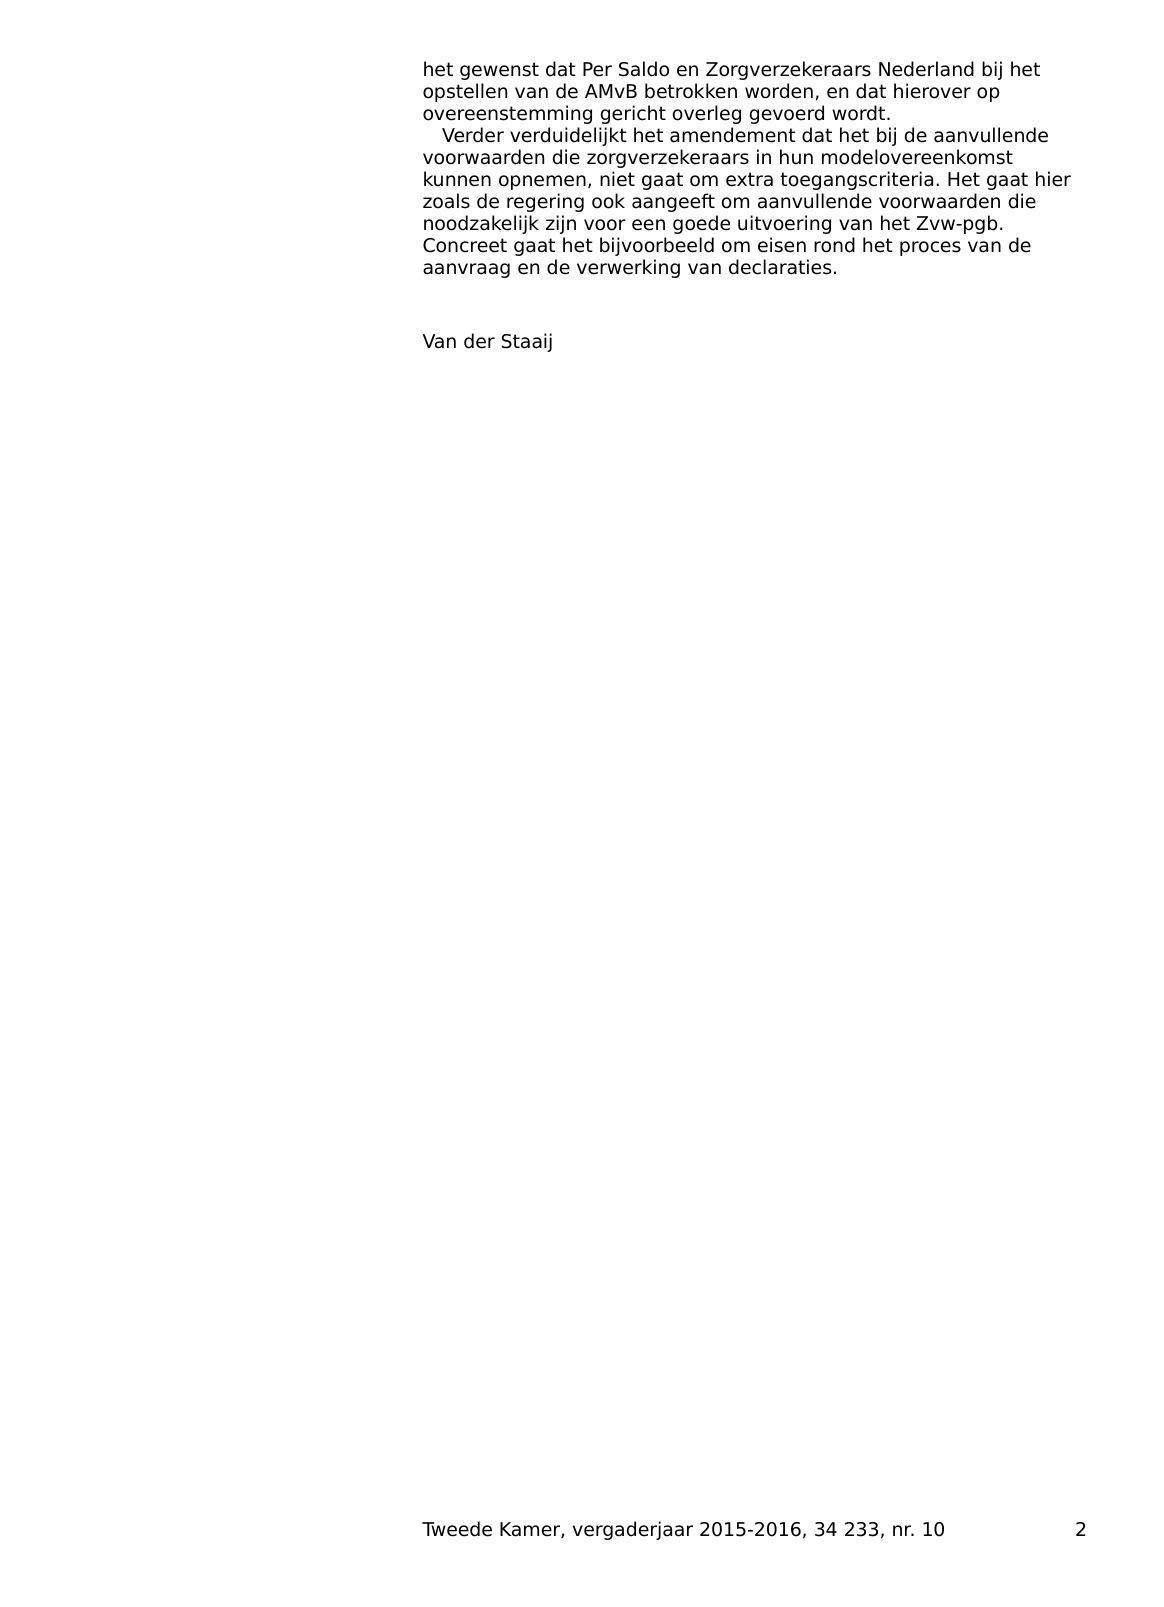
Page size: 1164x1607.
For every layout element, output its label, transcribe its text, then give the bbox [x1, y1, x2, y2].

text Verder verduidelijkt het amendement dat het bij de aanvullende voorwaarden die zorgverzekeraars in hun modelovereenkomst kunnen opnemen, niet gaat om extra toegangscriteria. Het gaat hier zoals de regering ook aangeeft om aanvullende voorwaarden die noodzakelijk zijn voor een goede uitvoering van het Zvw-pgb. Concreet gaat het bijvoorbeeld om eisen rond het proces van de aanvraag en de verwerking van declaraties. [422, 125, 1087, 279]
text Van der Staaij [422, 309, 1087, 353]
text het gewenst dat Per Saldo en Zorgverzekeraars Nederland bij het opstellen van de AMvB betrokken worden, en dat hierover op overeenstemming gericht overleg gevoerd wordt. [422, 59, 1087, 125]
